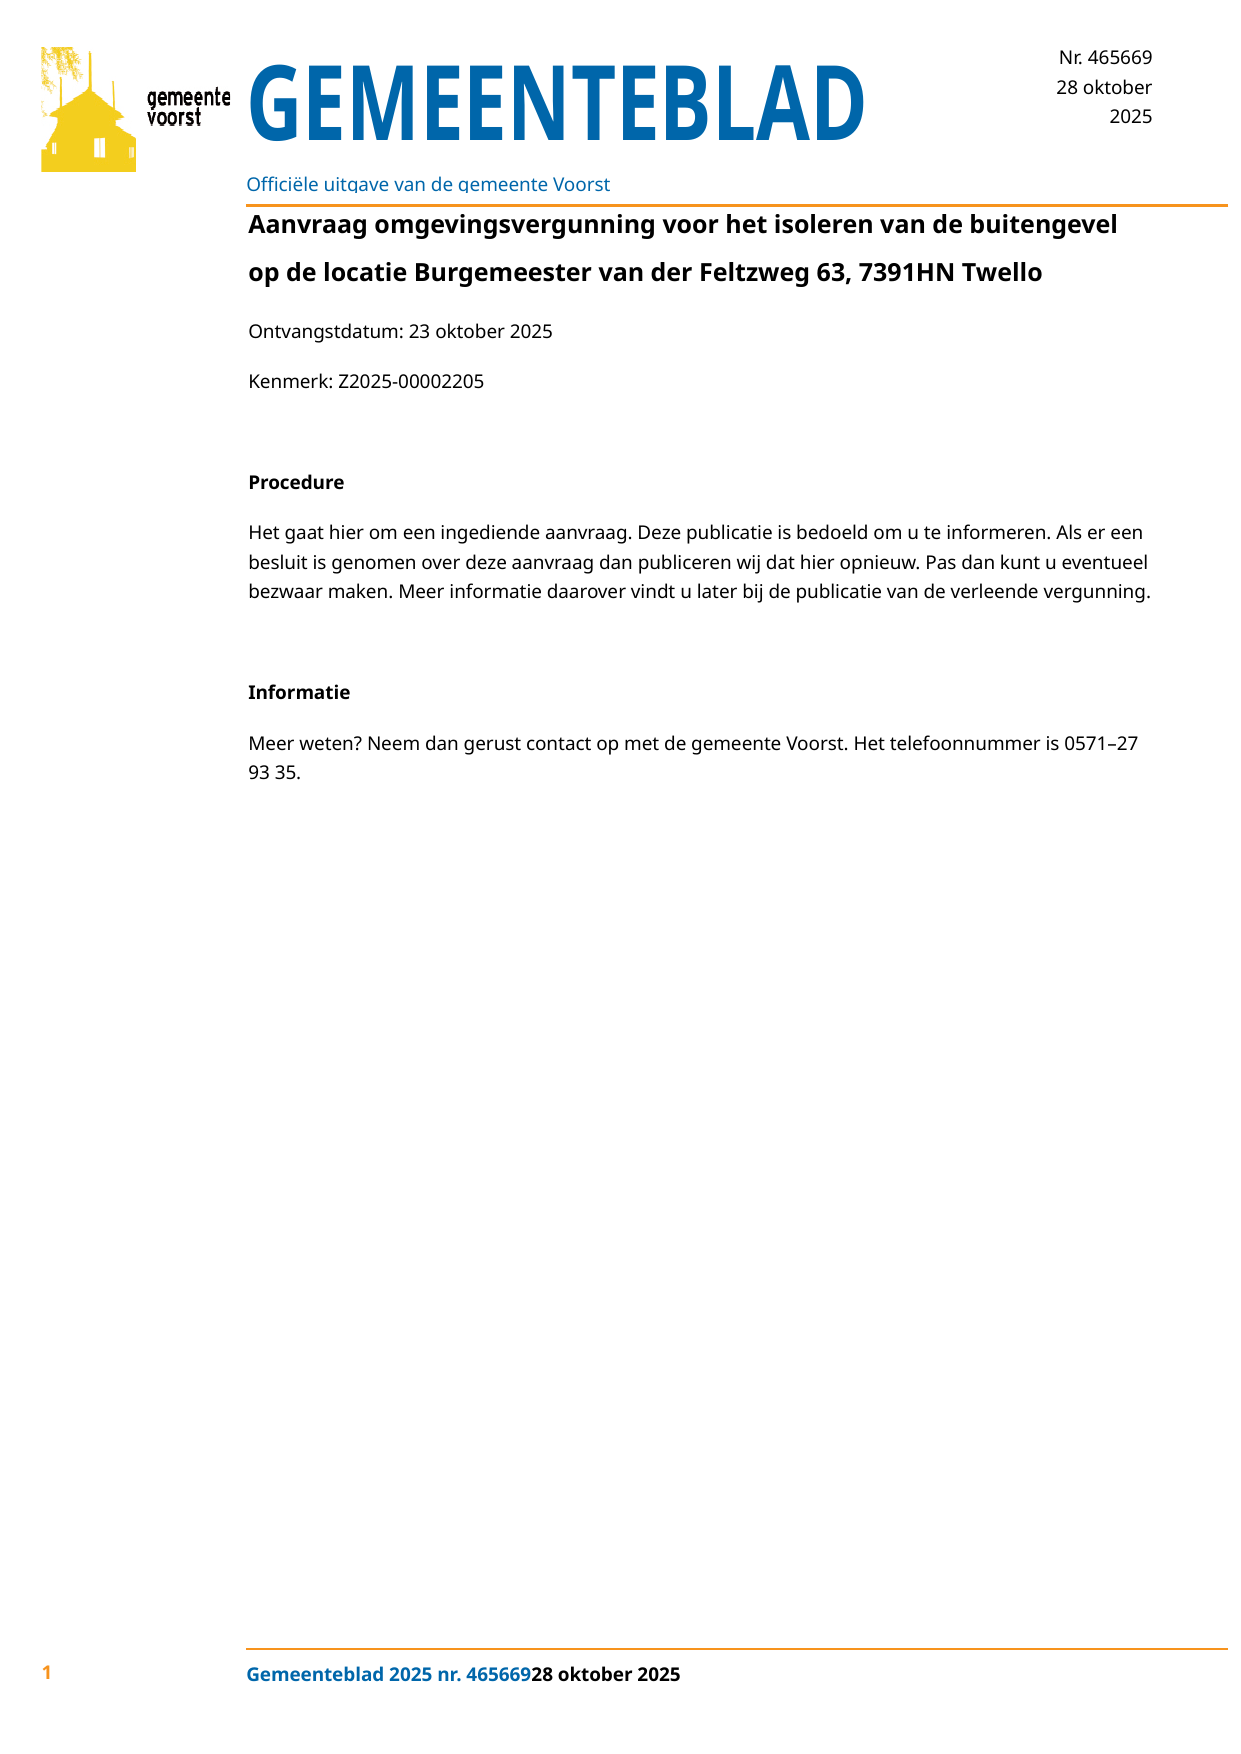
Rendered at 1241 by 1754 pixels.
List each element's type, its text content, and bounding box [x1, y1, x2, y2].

text Ontvangstdatum: 23 oktober 2025 [248, 318, 1152, 344]
text Aanvraag omgevingsvergunning voor het isoleren van de buitengevel op de locatie Burgemeester van der Feltzweg 63, 7391HN Twello [248, 207, 1152, 288]
text Meer weten? Neem dan gerust contact op met de gemeente Voorst. Het telefoonnummer is 0571–27 93 35. [248, 730, 1152, 785]
text Procedure [248, 469, 1152, 495]
text Het gaat hier om een ingediende aanvraag. Deze publicatie is bedoeld om u te informeren. Als er een besluit is genomen over deze aanvraag dan publiceren wij dat hier opnieuw. Pas dan kunt u eventueel bezwaar maken. Meer informatie daarover vindt u later bij de publicatie van de verleende vergunning. [248, 519, 1152, 604]
text Kenmerk: Z2025-00002205 [248, 368, 1152, 394]
picture [41, 47, 231, 172]
text Informatie [248, 679, 1152, 705]
